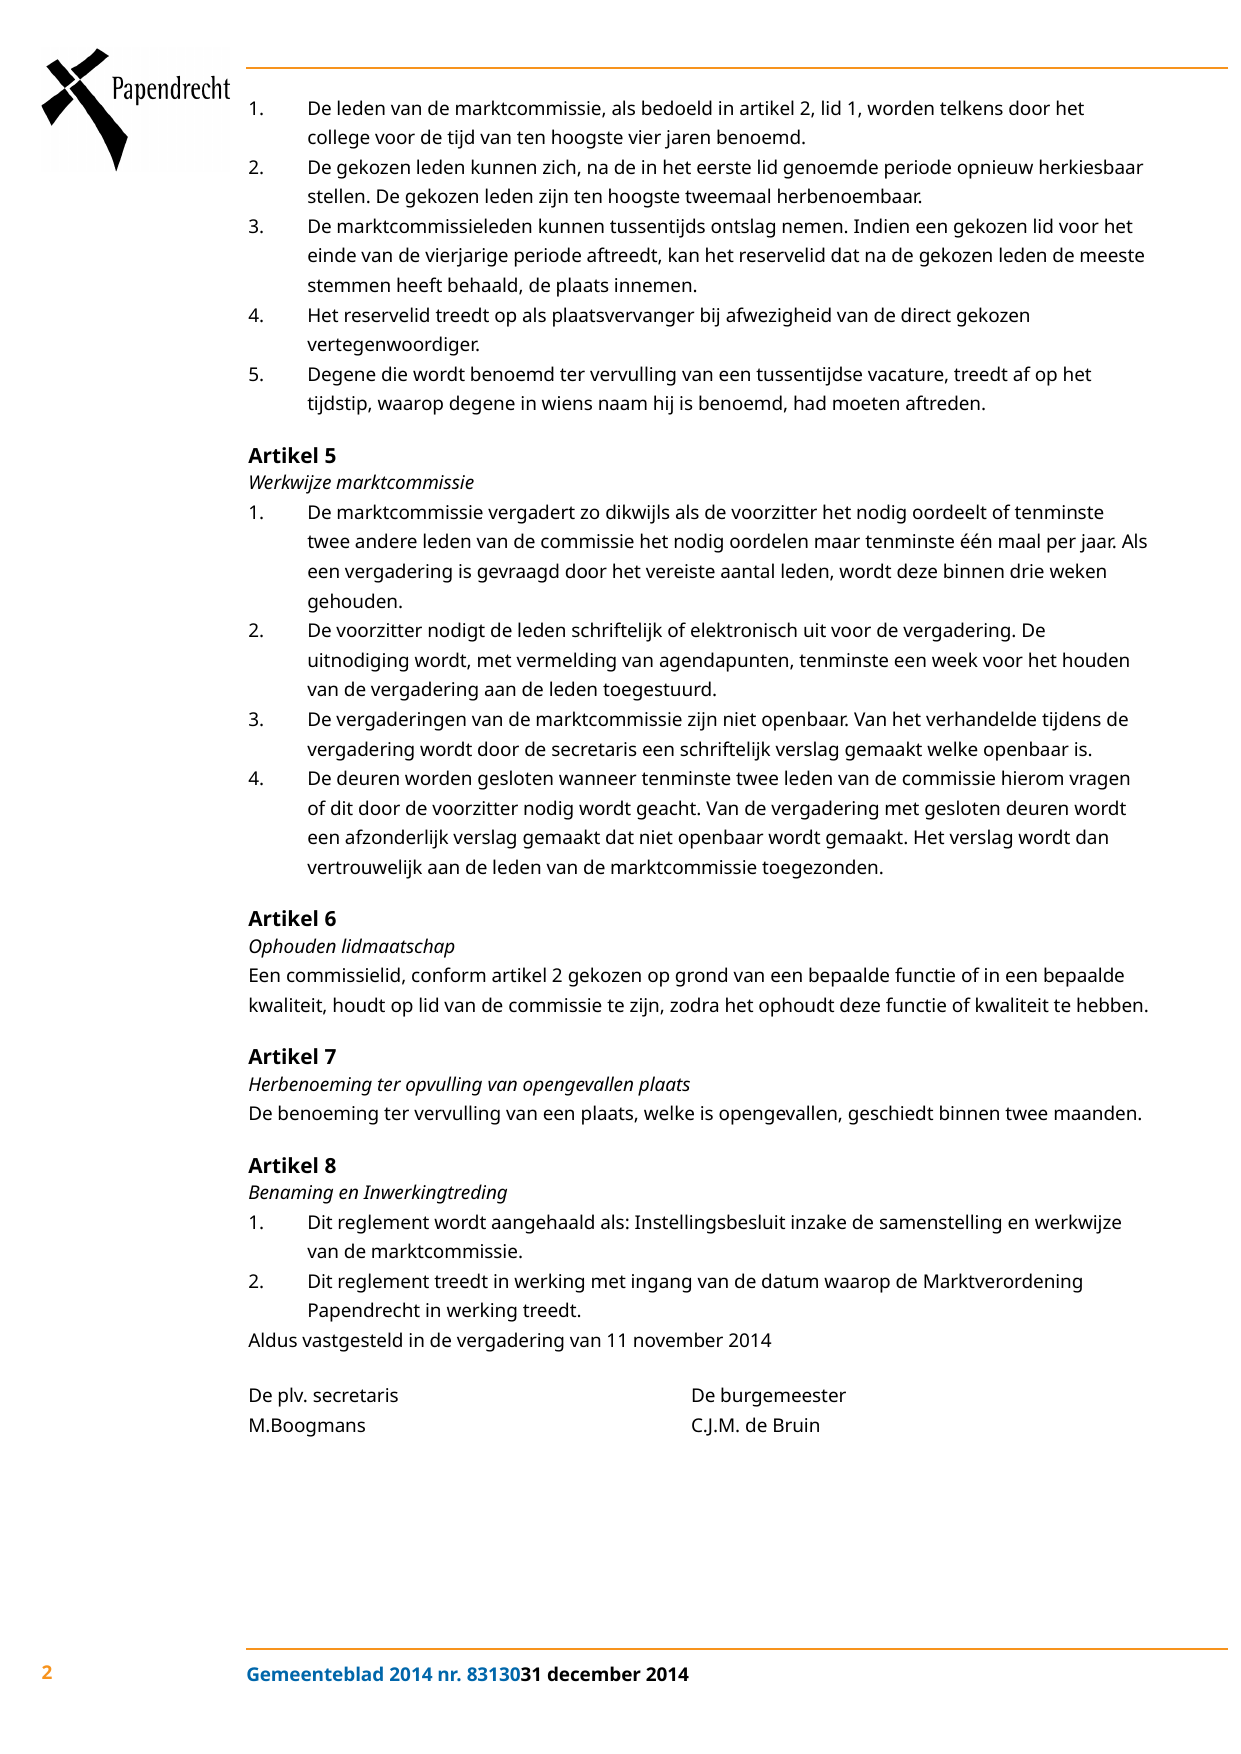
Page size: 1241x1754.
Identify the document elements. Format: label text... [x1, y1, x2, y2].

list De gekozen leden kunnen zich, na de in het eerste lid genoemde periode opnieuw herkiesbaar stellen. De gekozen leden zijn ten hoogste tweemaal herbenoembaar. [248, 154, 1152, 209]
list De deuren worden gesloten wanneer tenminste twee leden van de commissie hierom vragen of dit door de voorzitter nodig wordt geacht. Van de vergadering met gesloten deuren wordt een afzonderlijk verslag gemaakt dat niet openbaar wordt gemaakt. Het verslag wordt dan vertrouwelijk aan de leden van de marktcommissie toegezonden. [248, 765, 1152, 880]
table_header De burgemeester C.J.M. de Bruin [691, 1383, 1152, 1438]
text Artikel 7 [248, 1042, 1152, 1071]
text Ophouden lidmaatschap [248, 933, 1152, 959]
table_header De plv. secretaris M.Boogmans [248, 1383, 691, 1438]
text Een commissielid, conform artikel 2 gekozen op grond van een bepaalde functie of in een bepaalde kwaliteit, houdt op lid van de commissie te zijn, zodra het ophoudt deze functie of kwaliteit te hebben. [248, 962, 1152, 1018]
list De marktcommissie vergadert zo dikwijls als de voorzitter het nodig oordeelt of tenminste twee andere leden van de commissie het nodig oordelen maar tenminste één maal per jaar. Als een vergadering is gevraagd door het vereiste aantal leden, wordt deze binnen drie weken gehouden. [248, 499, 1152, 613]
list Dit reglement treedt in werking met ingang van de datum waarop de Marktverordening Papendrecht in werking treedt. [248, 1268, 1152, 1323]
list De leden van de marktcommissie, als bedoeld in artikel 2, lid 1, worden telkens door het college voor de tijd van ten hoogste vier jaren benoemd. [248, 95, 1152, 150]
list Degene die wordt benoemd ter vervulling van een tussentijdse vacature, treedt af op het tijdstip, waarop degene in wiens naam hij is benoemd, had moeten aftreden. [248, 361, 1152, 416]
list Het reservelid treedt op als plaatsvervanger bij afwezigheid van de direct gekozen vertegenwoordiger. [248, 302, 1152, 357]
picture [41, 47, 231, 172]
text Aldus vastgesteld in de vergadering van 11 november 2014 [248, 1327, 1152, 1353]
text Herbenoeming ter opvulling van opengevallen plaats [248, 1071, 1152, 1097]
list De marktcommissieleden kunnen tussentijds ontslag nemen. Indien een gekozen lid voor het einde van de vierjarige periode aftreedt, kan het reservelid dat na de gekozen leden de meeste stemmen heeft behaald, de plaats innemen. [248, 213, 1152, 298]
text Artikel 8 [248, 1151, 1152, 1179]
text Benaming en Inwerkingtreding [248, 1179, 1152, 1205]
list De voorzitter nodigt de leden schriftelijk of elektronisch uit voor de vergadering. De uitnodiging wordt, met vermelding van agendapunten, tenminste een week voor het houden van de vergadering aan de leden toegestuurd. [248, 617, 1152, 702]
text Artikel 6 [248, 904, 1152, 933]
text De benoeming ter vervulling van een plaats, welke is opengevallen, geschiedt binnen twee maanden. [248, 1101, 1152, 1126]
text Artikel 5 [248, 441, 1152, 469]
list Dit reglement wordt aangehaald als: Instellingsbesluit inzake de samenstelling en werkwijze van de marktcommissie. [248, 1209, 1152, 1264]
text Werkwijze marktcommissie [248, 469, 1152, 495]
list De vergaderingen van de marktcommissie zijn niet openbaar. Van het verhandelde tijdens de vergadering wordt door de secretaris een schriftelijk verslag gemaakt welke openbaar is. [248, 706, 1152, 761]
